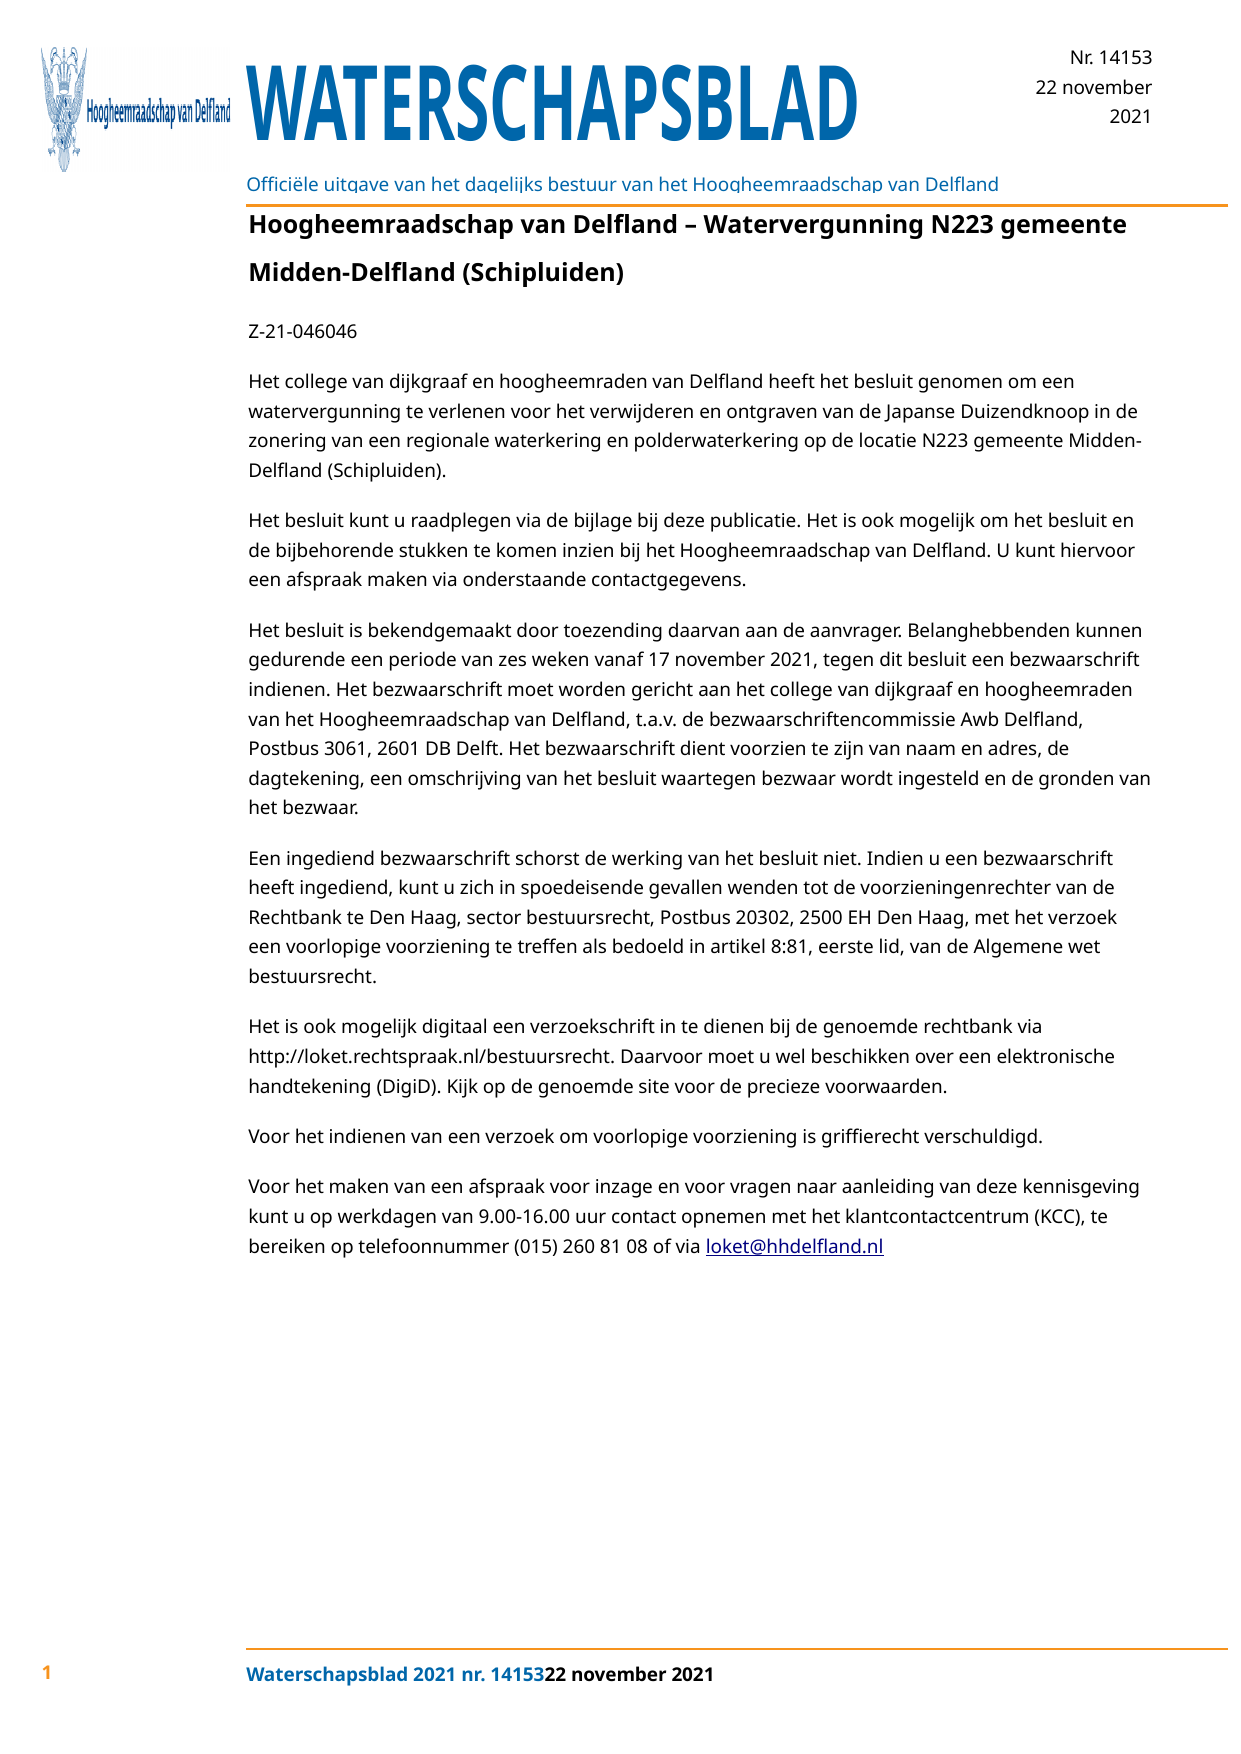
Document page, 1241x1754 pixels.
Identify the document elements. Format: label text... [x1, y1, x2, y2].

text Het college van dijkgraaf en hoogheemraden van Delfland heeft het besluit genomen om een watervergunning te verlenen voor het verwijderen en ontgraven van de Japanse Duizendknoop in de zonering van een regionale waterkering en polderwaterkering op de locatie N223 gemeente Midden-Delfland (Schipluiden). [248, 368, 1152, 483]
text Voor het maken van een afspraak voor inzage en voor vragen naar aanleiding van deze kennisgeving kunt u op werkdagen van 9.00-16.00 uur contact opnemen met het klantcontactcentrum (KCC), te bereiken op telefoonnummer (015) 260 81 08 of via loket@hhdelfland.nl [248, 1174, 1152, 1259]
text Voor het indienen van een verzoek om voorlopige voorziening is griffierecht verschuldigd. [248, 1123, 1152, 1149]
text Het besluit kunt u raadplegen via de bijlage bij deze publicatie. Het is ook mogelijk om het besluit en de bijbehorende stukken te komen inzien bij het Hoogheemraadschap van Delfland. U kunt hiervoor een afspraak maken via onderstaande contactgegevens. [248, 507, 1152, 592]
text Het is ook mogelijk digitaal een verzoekschrift in te dienen bij de genoemde rechtbank via http://loket.rechtspraak.nl/bestuursrecht. Daarvoor moet u wel beschikken over een elektronische handtekening (DigiD). Kijk op de genoemde site voor de precieze voorwaarden. [248, 1014, 1152, 1099]
text Een ingediend bezwaarschrift schorst de werking van het besluit niet. Indien u een bezwaarschrift heeft ingediend, kunt u zich in spoedeisende gevallen wenden tot de voorzieningenrechter van de Rechtbank te Den Haag, sector bestuursrecht, Postbus 20302, 2500 EH Den Haag, met het verzoek een voorlopige voorziening te treffen als bedoeld in artikel 8:81, eerste lid, van de Algemene wet bestuursrecht. [248, 845, 1152, 989]
text Hoogheemraadschap van Delfland – Watervergunning N223 gemeente Midden-Delfland (Schipluiden) [248, 207, 1152, 288]
text Het besluit is bekendgemaakt door toezending daarvan aan de aanvrager. Belanghebbenden kunnen gedurende een periode van zes weken vanaf 17 november 2021, tegen dit besluit een bezwaarschrift indienen. Het bezwaarschrift moet worden gericht aan het college van dijkgraaf en hoogheemraden van het Hoogheemraadschap van Delfland, t.a.v. de bezwaarschriftencommissie Awb Delfland, Postbus 3061, 2601 DB Delft. Het bezwaarschrift dient voorzien te zijn van naam en adres, de dagtekening, een omschrijving van het besluit waartegen bezwaar wordt ingesteld en de gronden van het bezwaar. [248, 617, 1152, 820]
picture [41, 47, 231, 172]
text Z-21-046046 [248, 318, 1152, 344]
